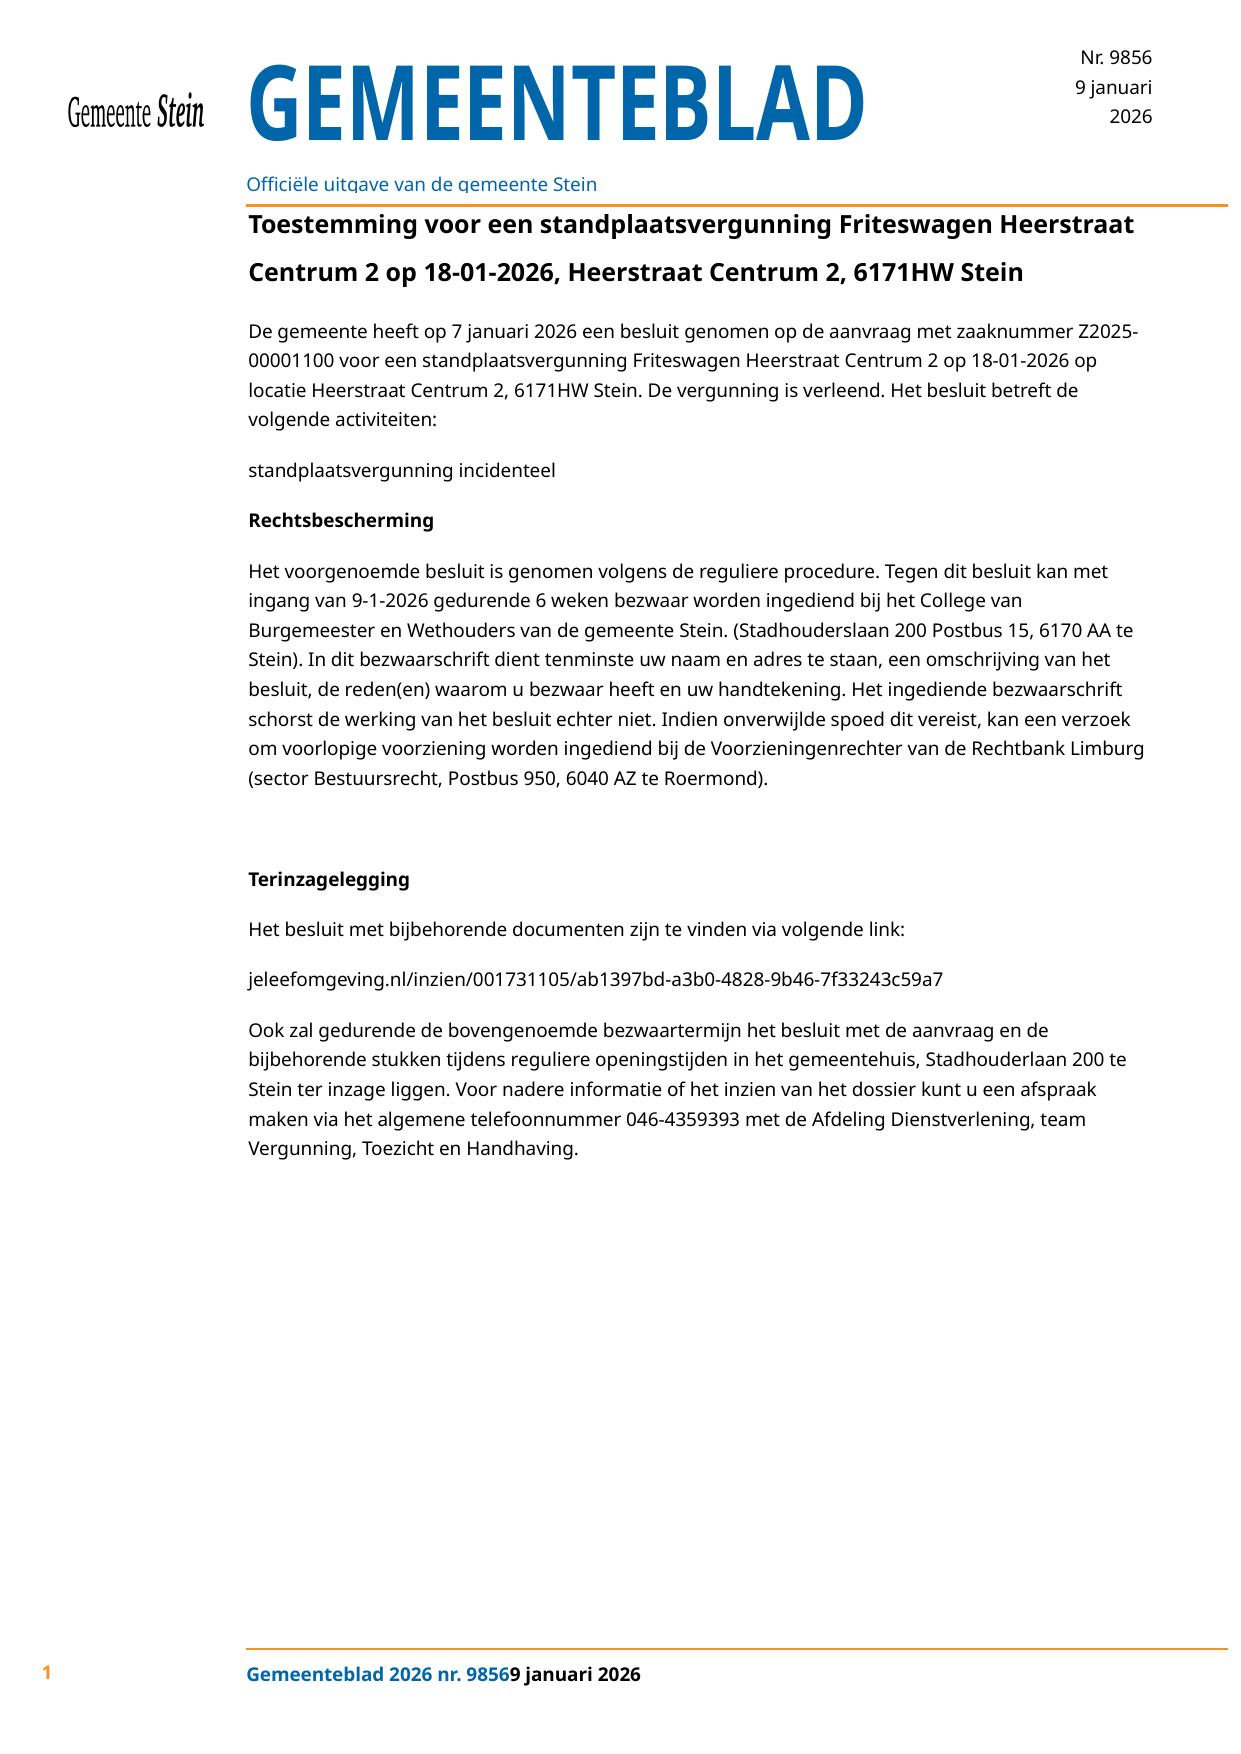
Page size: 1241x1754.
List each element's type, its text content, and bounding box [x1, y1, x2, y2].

text Terinzagelegging [248, 866, 1152, 892]
text Rechtsbescherming [248, 507, 1152, 533]
text standplaatsvergunning incidenteel [248, 457, 1152, 483]
text Ook zal gedurende de bovengenoemde bezwaartermijn het besluit met de aanvraag en de bijbehorende stukken tijdens reguliere openingstijden in het gemeentehuis, Stadhouderlaan 200 te Stein ter inzage liggen. Voor nadere informatie of het inzien van het dossier kunt u een afspraak maken via het algemene telefoonnummer 046-4359393 met de Afdeling Dienstverlening, team Vergunning, Toezicht en Handhaving. [248, 1017, 1152, 1161]
text Het voorgenoemde besluit is genomen volgens de reguliere procedure. Tegen dit besluit kan met ingang van 9-1-2026 gedurende 6 weken bezwaar worden ingediend bij het College van Burgemeester en Wethouders van de gemeente Stein. (Stadhouderslaan 200 Postbus 15, 6170 AA te Stein). In dit bezwaarschrift dient tenminste uw naam en adres te staan, een omschrijving van het besluit, de reden(en) waarom u bezwaar heeft en uw handtekening. Het ingediende bezwaarschrift schorst de werking van het besluit echter niet. Indien onverwijlde spoed dit vereist, kan een verzoek om voorlopige voorziening worden ingediend bij de Voorzieningenrechter van de Rechtbank Limburg (sector Bestuursrecht, Postbus 950, 6040 AZ te Roermond). [248, 558, 1152, 791]
picture [41, 47, 231, 172]
text Toestemming voor een standplaatsvergunning Friteswagen Heerstraat Centrum 2 op 18-01-2026, Heerstraat Centrum 2, 6171HW Stein [248, 207, 1152, 288]
text De gemeente heeft op 7 januari 2026 een besluit genomen op de aanvraag met zaaknummer Z2025-00001100 voor een standplaatsvergunning Friteswagen Heerstraat Centrum 2 op 18-01-2026 op locatie Heerstraat Centrum 2, 6171HW Stein. De vergunning is verleend. Het besluit betreft de volgende activiteiten: [248, 318, 1152, 432]
text Het besluit met bijbehorende documenten zijn te vinden via volgende link: [248, 916, 1152, 942]
text jeleefomgeving.nl/inzien/001731105/ab1397bd-a3b0-4828-9b46-7f33243c59a7 [248, 967, 1152, 992]
